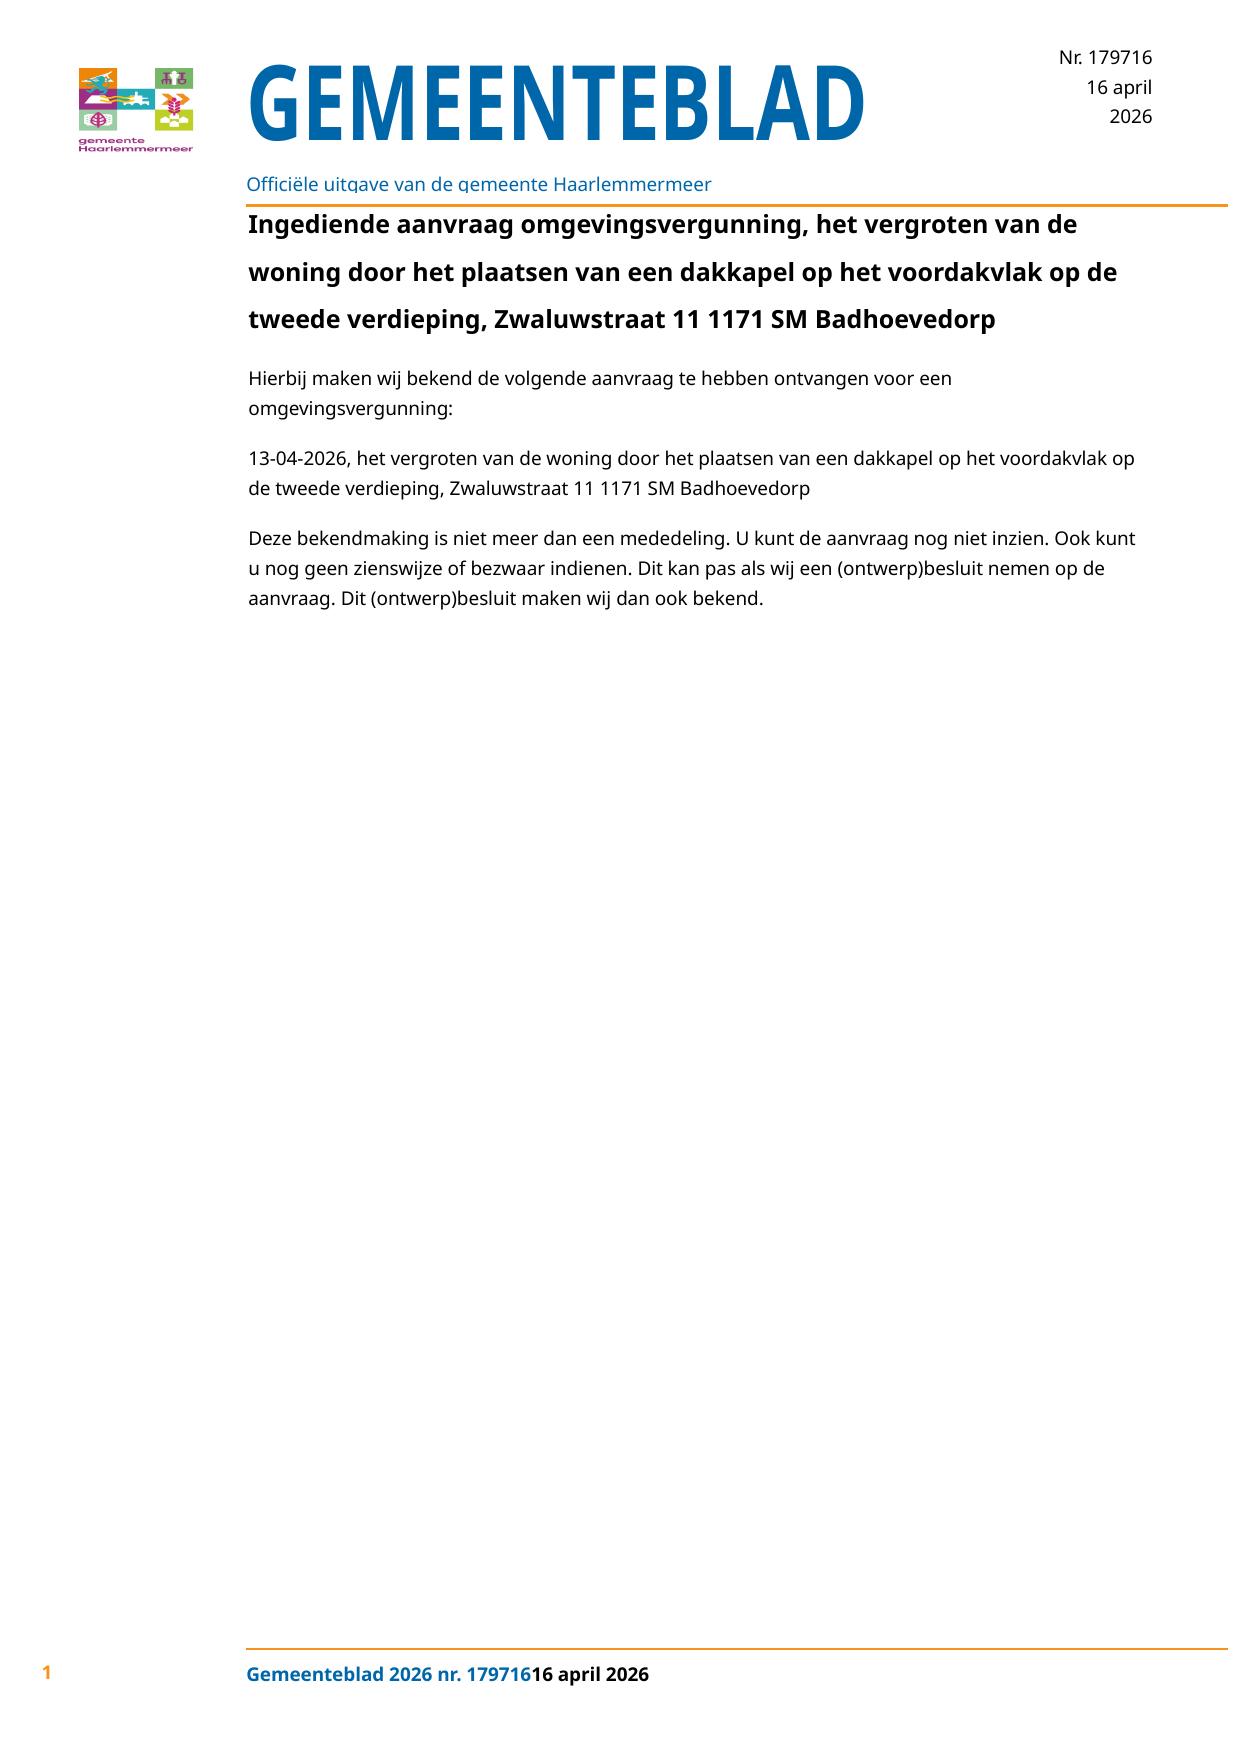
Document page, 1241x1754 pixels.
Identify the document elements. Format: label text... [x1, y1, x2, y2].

text 13-04-2026, het vergroten van de woning door het plaatsen van een dakkapel op het voordakvlak op de tweede verdieping, Zwaluwstraat 11 1171 SM Badhoevedorp [248, 446, 1152, 501]
picture [41, 47, 231, 172]
text Hierbij maken wij bekend de volgende aanvraag te hebben ontvangen voor een omgevingsvergunning: [248, 366, 1152, 421]
text Deze bekendmaking is niet meer dan een mededeling. U kunt de aanvraag nog niet inzien. Ook kunt u nog geen zienswijze of bezwaar indienen. Dit kan pas als wij een (ontwerp)besluit nemen op de aanvraag. Dit (ontwerp)besluit maken wij dan ook bekend. [248, 526, 1152, 610]
text Ingediende aanvraag omgevingsvergunning, het vergroten van de woning door het plaatsen van een dakkapel op het voordakvlak op de tweede verdieping, Zwaluwstraat 11 1171 SM Badhoevedorp [248, 207, 1152, 336]
